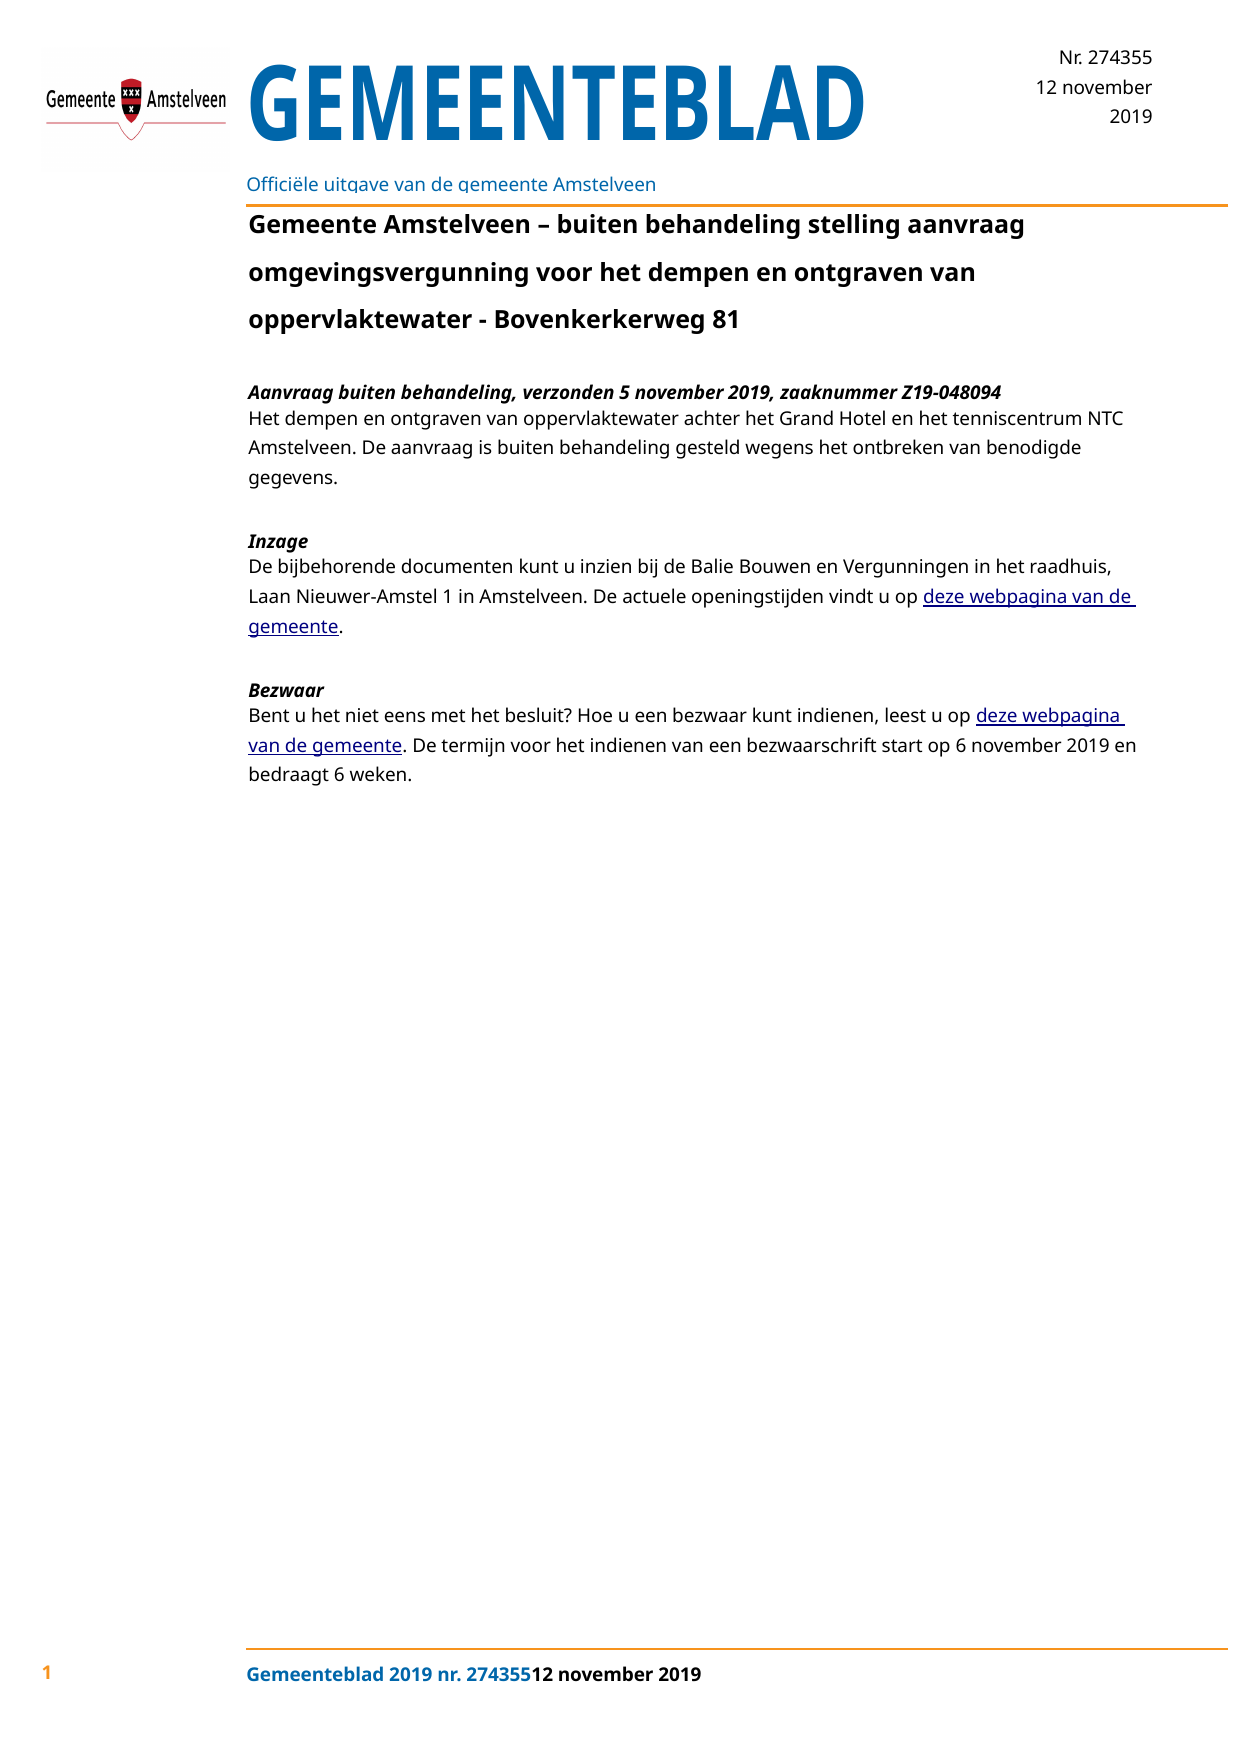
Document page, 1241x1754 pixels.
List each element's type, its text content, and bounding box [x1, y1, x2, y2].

text De bijbehorende documenten kunt u inzien bij de Balie Bouwen en Vergunningen in het raadhuis, Laan Nieuwer-Amstel 1 in Amstelveen. De actuele openingstijden vindt u op deze webpagina van de gemeente. [248, 554, 1152, 638]
picture [41, 47, 231, 172]
text Het dempen en ontgraven van oppervlaktewater achter het Grand Hotel en het tenniscentrum NTC Amstelveen. De aanvraag is buiten behandeling gesteld wegens het ontbreken van benodigde gegevens. [248, 405, 1152, 490]
text Inzage [248, 528, 1152, 554]
text Aanvraag buiten behandeling, verzonden 5 november 2019, zaaknummer Z19-048094 [248, 379, 1152, 405]
text Bezwaar [248, 677, 1152, 702]
text Bent u het niet eens met het besluit? Hoe u een bezwaar kunt indienen, leest u op deze webpagina van de gemeente. De termijn voor het indienen van een bezwaarschrift start op 6 november 2019 en bedraagt 6 weken. [248, 702, 1152, 787]
text Gemeente Amstelveen – buiten behandeling stelling aanvraag omgevingsvergunning voor het dempen en ontgraven van oppervlaktewater - Bovenkerkerweg 81 [248, 207, 1152, 336]
